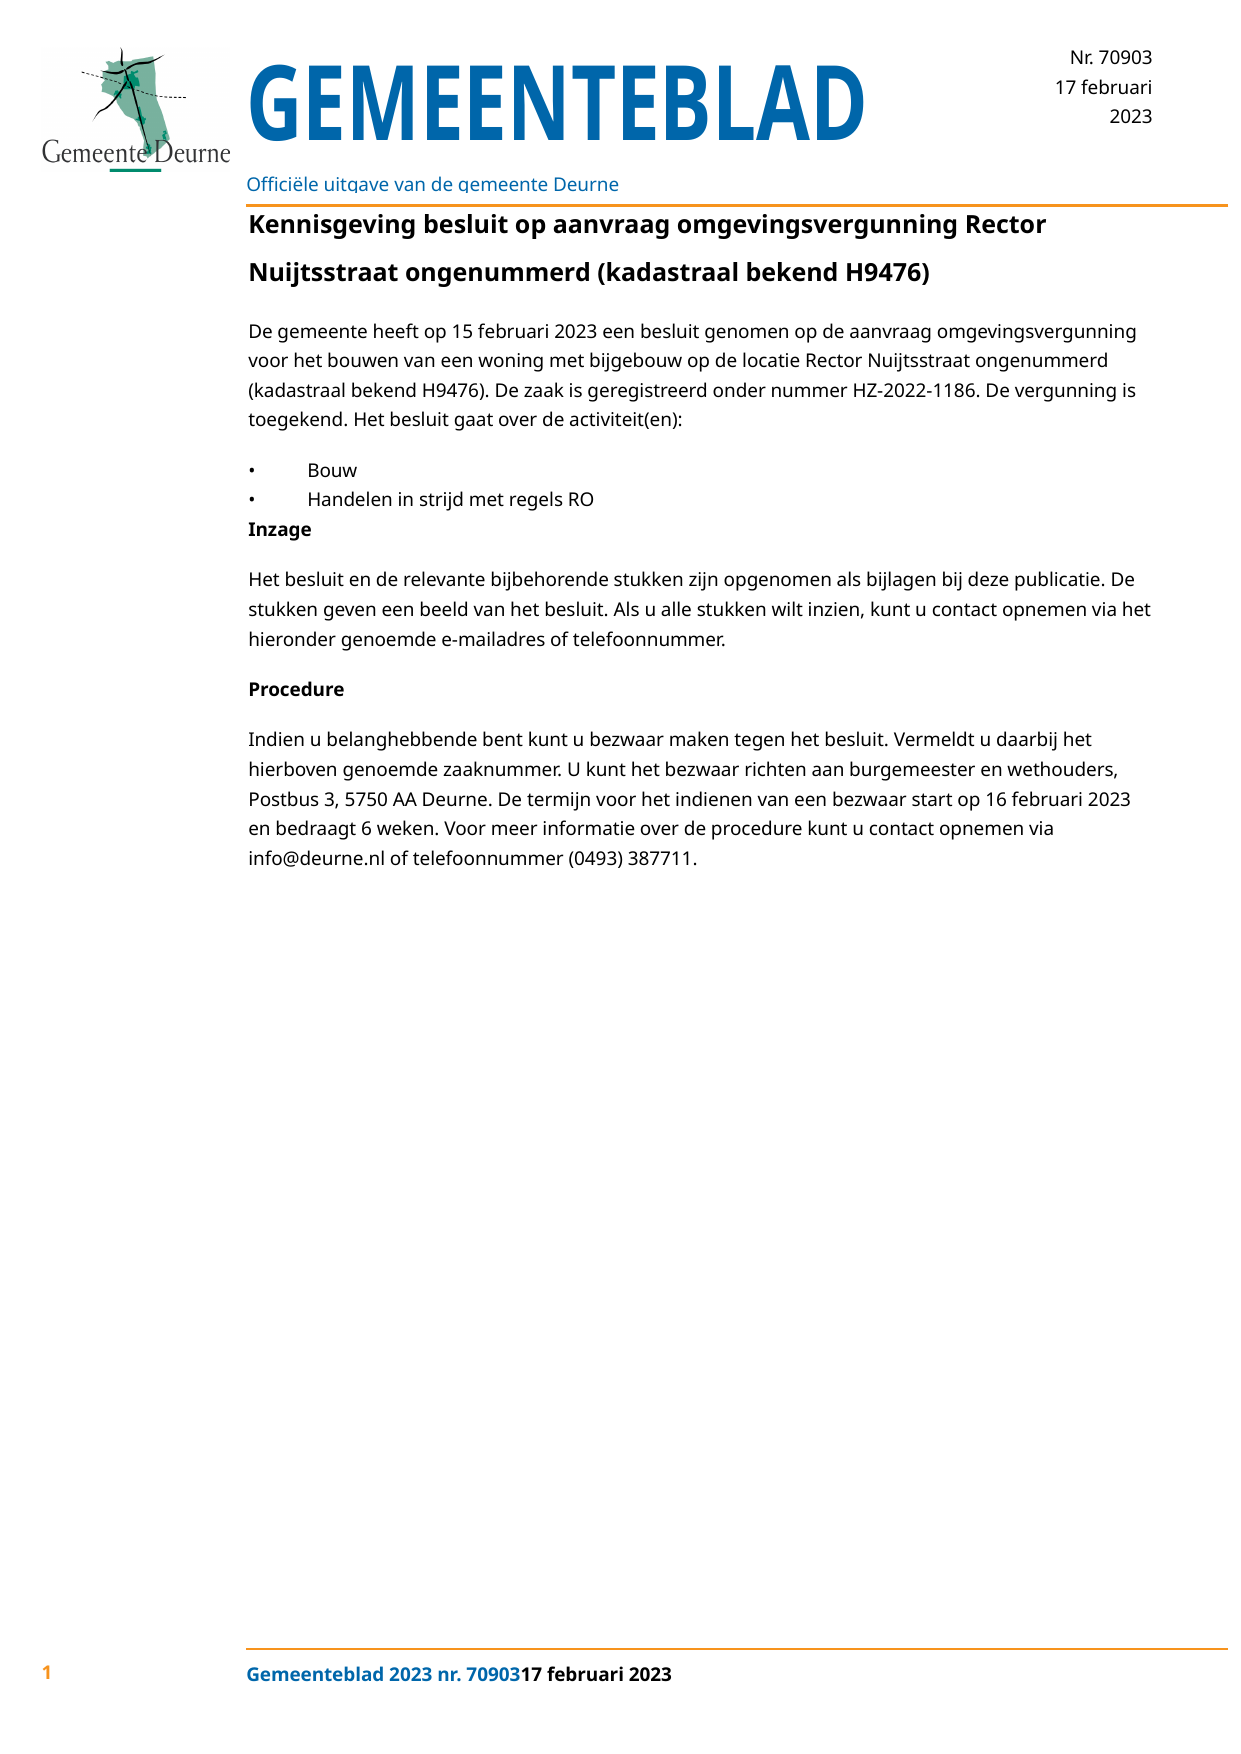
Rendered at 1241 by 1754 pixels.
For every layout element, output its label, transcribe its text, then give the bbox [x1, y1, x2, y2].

text Het besluit en de relevante bijbehorende stukken zijn opgenomen als bijlagen bij deze publicatie. De stukken geven een beeld van het besluit. Als u alle stukken wilt inzien, kunt u contact opnemen via het hieronder genoemde e-mailadres of telefoonnummer. [248, 567, 1152, 652]
text Procedure [248, 676, 1152, 702]
list Bouw [248, 457, 1152, 483]
picture [41, 47, 231, 172]
text Inzage [248, 516, 1152, 542]
text De gemeente heeft op 15 februari 2023 een besluit genomen op de aanvraag omgevingsvergunning voor het bouwen van een woning met bijgebouw op de locatie Rector Nuijtsstraat ongenummerd (kadastraal bekend H9476). De zaak is geregistreerd onder nummer HZ-2022-1186. De vergunning is toegekend. Het besluit gaat over de activiteit(en): [248, 318, 1152, 432]
text Kennisgeving besluit op aanvraag omgevingsvergunning Rector Nuijtsstraat ongenummerd (kadastraal bekend H9476) [248, 207, 1152, 288]
list Handelen in strijd met regels RO [248, 487, 1152, 512]
text Indien u belanghebbende bent kunt u bezwaar maken tegen het besluit. Vermeldt u daarbij het hierboven genoemde zaaknummer. U kunt het bezwaar richten aan burgemeester en wethouders, Postbus 3, 5750 AA Deurne. De termijn voor het indienen van een bezwaar start op 16 februari 2023 en bedraagt 6 weken. Voor meer informatie over de procedure kunt u contact opnemen via info@deurne.nl of telefoonnummer (0493) 387711. [248, 727, 1152, 871]
